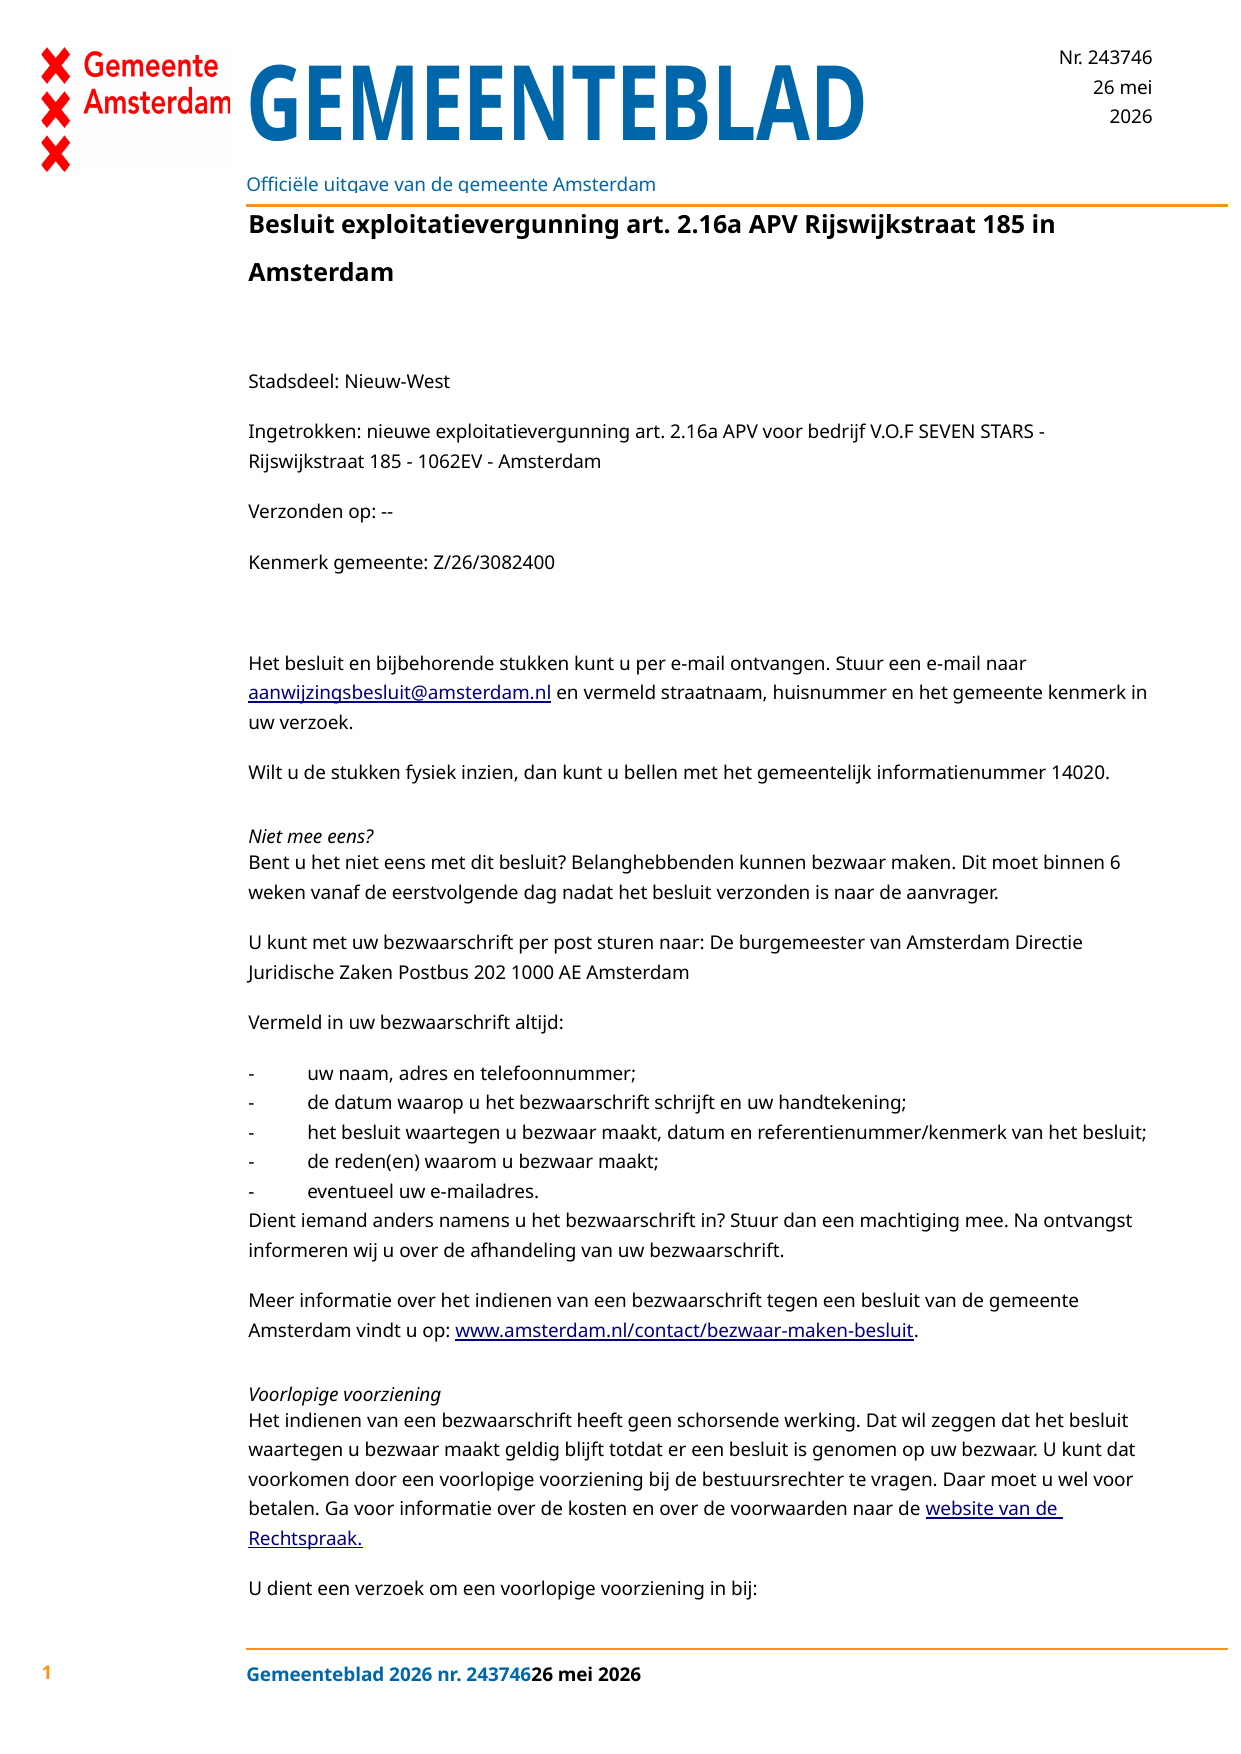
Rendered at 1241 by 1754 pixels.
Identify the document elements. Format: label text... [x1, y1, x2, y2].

text Besluit exploitatievergunning art. 2.16a APV Rijswijkstraat 185 in Amsterdam [248, 207, 1152, 288]
picture [41, 47, 231, 172]
text Vermeld in uw bezwaarschrift altijd: [248, 1009, 1152, 1035]
text Ingetrokken: nieuwe exploitatievergunning art. 2.16a APV voor bedrijf V.O.F SEVEN STARS - Rijswijkstraat 185 - 1062EV - Amsterdam [248, 419, 1152, 474]
text Wilt u de stukken fysiek inzien, dan kunt u bellen met het gemeentelijk informatienummer 14020. [248, 759, 1152, 785]
text Verzonden op: -- [248, 499, 1152, 524]
list de datum waarop u het bezwaarschrift schrijft en uw handtekening; [248, 1089, 1152, 1115]
text Stadsdeel: Nieuw-West [248, 368, 1152, 394]
list eventueel uw e-mailadres. [248, 1178, 1152, 1204]
text U dient een verzoek om een voorlopige voorziening in bij: [248, 1576, 1152, 1601]
list het besluit waartegen u bezwaar maakt, datum en referentienummer/kenmerk van het besluit; [248, 1119, 1152, 1144]
text Meer informatie over het indienen van een bezwaarschrift tegen een besluit van de gemeente Amsterdam vindt u op: www.amsterdam.nl/contact/bezwaar-maken-besluit. [248, 1288, 1152, 1343]
text Bent u het niet eens met dit besluit? Belanghebbenden kunnen bezwaar maken. Dit moet binnen 6 weken vanaf de eerstvolgende dag nadat het besluit verzonden is naar de aanvrager. [248, 849, 1152, 904]
text Niet mee eens? [248, 823, 1152, 849]
text Voorlopige voorziening [248, 1381, 1152, 1407]
list uw naam, adres en telefoonnummer; [248, 1060, 1152, 1085]
text Het indienen van een bezwaarschrift heeft geen schorsende werking. Dat wil zeggen dat het besluit waartegen u bezwaar maakt geldig blijft totdat er een besluit is genomen op uw bezwaar. U kunt dat voorkomen door een voorlopige voorziening bij de bestuursrechter te vragen. Daar moet u wel voor betalen. Ga voor informatie over de kosten en over de voorwaarden naar de website van de Rechtspraak. [248, 1407, 1152, 1551]
text Het besluit en bijbehorende stukken kunt u per e-mail ontvangen. Stuur een e-mail naar aanwijzingsbesluit@amsterdam.nl en vermeld straatnaam, huisnummer en het gemeente kenmerk in uw verzoek. [248, 650, 1152, 735]
list de reden(en) waarom u bezwaar maakt; [248, 1148, 1152, 1174]
text Kenmerk gemeente: Z/26/3082400 [248, 549, 1152, 575]
text Dient iemand anders namens u het bezwaarschrift in? Stuur dan een machtiging mee. Na ontvangst informeren wij u over de afhandeling van uw bezwaarschrift. [248, 1208, 1152, 1263]
text U kunt met uw bezwaarschrift per post sturen naar: De burgemeester van Amsterdam Directie Juridische Zaken Postbus 202 1000 AE Amsterdam [248, 929, 1152, 984]
